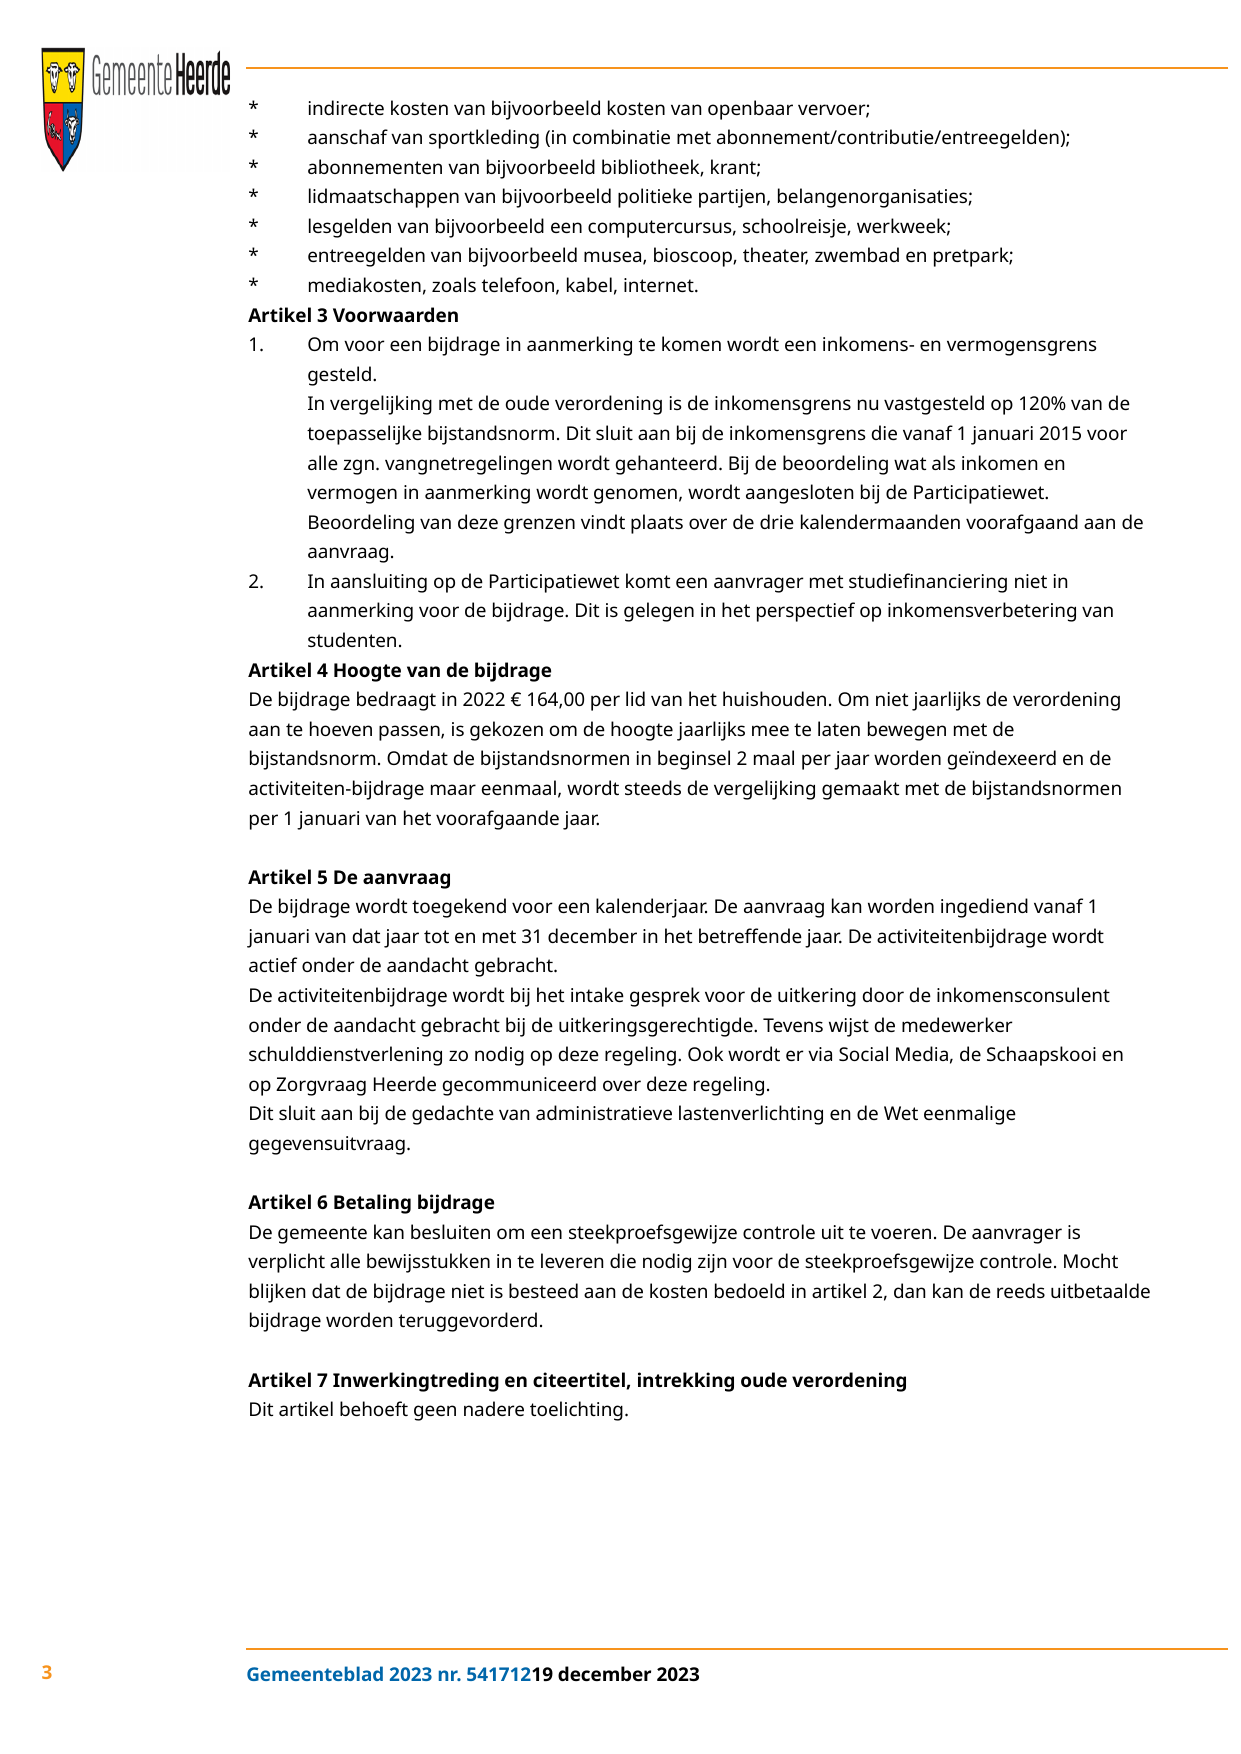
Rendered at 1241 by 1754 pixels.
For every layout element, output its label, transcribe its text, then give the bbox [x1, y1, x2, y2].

list lidmaatschappen van bijvoorbeeld politieke partijen, belangenorganisaties; [248, 183, 1152, 209]
text Dit artikel behoeft geen nadere toelichting. [248, 1396, 1152, 1422]
list mediakosten, zoals telefoon, kabel, internet. [248, 272, 1152, 298]
list Om voor een bijdrage in aanmerking te komen wordt een inkomens- en vermogensgrens gesteld. [248, 331, 1152, 387]
text Artikel 4 Hoogte van de bijdrage [248, 657, 1152, 683]
list lesgelden van bijvoorbeeld een computercursus, schoolreisje, werkweek; [248, 213, 1152, 239]
list In vergelijking met de oude verordening is de inkomensgrens nu vastgesteld op 120% van de toepasselijke bijstandsnorm. Dit sluit aan bij de inkomensgrens die vanaf 1 januari 2015 voor alle zgn. vangnetregelingen wordt gehanteerd. Bij de beoordeling wat als inkomen en vermogen in aanmerking wordt genomen, wordt aangesloten bij de Participatiewet. Beoordeling van deze grenzen vindt plaats over de drie kalendermaanden voorafgaand aan de aanvraag. [248, 391, 1152, 564]
list entreegelden van bijvoorbeeld musea, bioscoop, theater, zwembad en pretpark; [248, 243, 1152, 268]
text Dit sluit aan bij de gedachte van administratieve lastenverlichting en de Wet eenmalige gegevensuitvraag. [248, 1101, 1152, 1156]
text Artikel 3 Voorwaarden [248, 302, 1152, 328]
text De bijdrage bedraagt in 2022 € 164,00 per lid van het huishouden. Om niet jaarlijks de verordening aan te hoeven passen, is gekozen om de hoogte jaarlijks mee te laten bewegen met de bijstandsnorm. Omdat de bijstandsnormen in beginsel 2 maal per jaar worden geïndexeerd en de activiteiten-bijdrage maar eenmaal, wordt steeds de vergelijking gemaakt met de bijstandsnormen per 1 januari van het voorafgaande jaar. [248, 686, 1152, 831]
text De gemeente kan besluiten om een steekproefsgewijze controle uit te voeren. De aanvrager is verplicht alle bewijsstukken in te leveren die nodig zijn voor de steekproefsgewijze controle. Mocht blijken dat de bijdrage niet is besteed aan de kosten bedoeld in artikel 2, dan kan de reeds uitbetaalde bijdrage worden teruggevorderd. [248, 1219, 1152, 1333]
text De activiteitenbijdrage wordt bij het intake gesprek voor de uitkering door de inkomensconsulent onder de aandacht gebracht bij de uitkeringsgerechtigde. Tevens wijst de medewerker schulddienstverlening zo nodig op deze regeling. Ook wordt er via Social Media, de Schaapskooi en op Zorgvraag Heerde gecommuniceerd over deze regeling. [248, 982, 1152, 1097]
list In aansluiting op de Participatiewet komt een aanvrager met studiefinanciering niet in aanmerking voor de bijdrage. Dit is gelegen in het perspectief op inkomensverbetering van studenten. [248, 568, 1152, 653]
text Artikel 7 Inwerkingtreding en citeertitel, intrekking oude verordening [248, 1367, 1152, 1393]
list indirecte kosten van bijvoorbeeld kosten van openbaar vervoer; [248, 95, 1152, 121]
text De bijdrage wordt toegekend voor een kalenderjaar. De aanvraag kan worden ingediend vanaf 1 januari van dat jaar tot en met 31 december in het betreffende jaar. De activiteitenbijdrage wordt actief onder de aandacht gebracht. [248, 893, 1152, 978]
list aanschaf van sportkleding (in combinatie met abonnement/contributie/entreegelden); [248, 124, 1152, 150]
picture [41, 47, 231, 172]
list abonnementen van bijvoorbeeld bibliotheek, krant; [248, 154, 1152, 180]
text Artikel 5 De aanvraag [248, 864, 1152, 890]
text Artikel 6 Betaling bijdrage [248, 1189, 1152, 1215]
